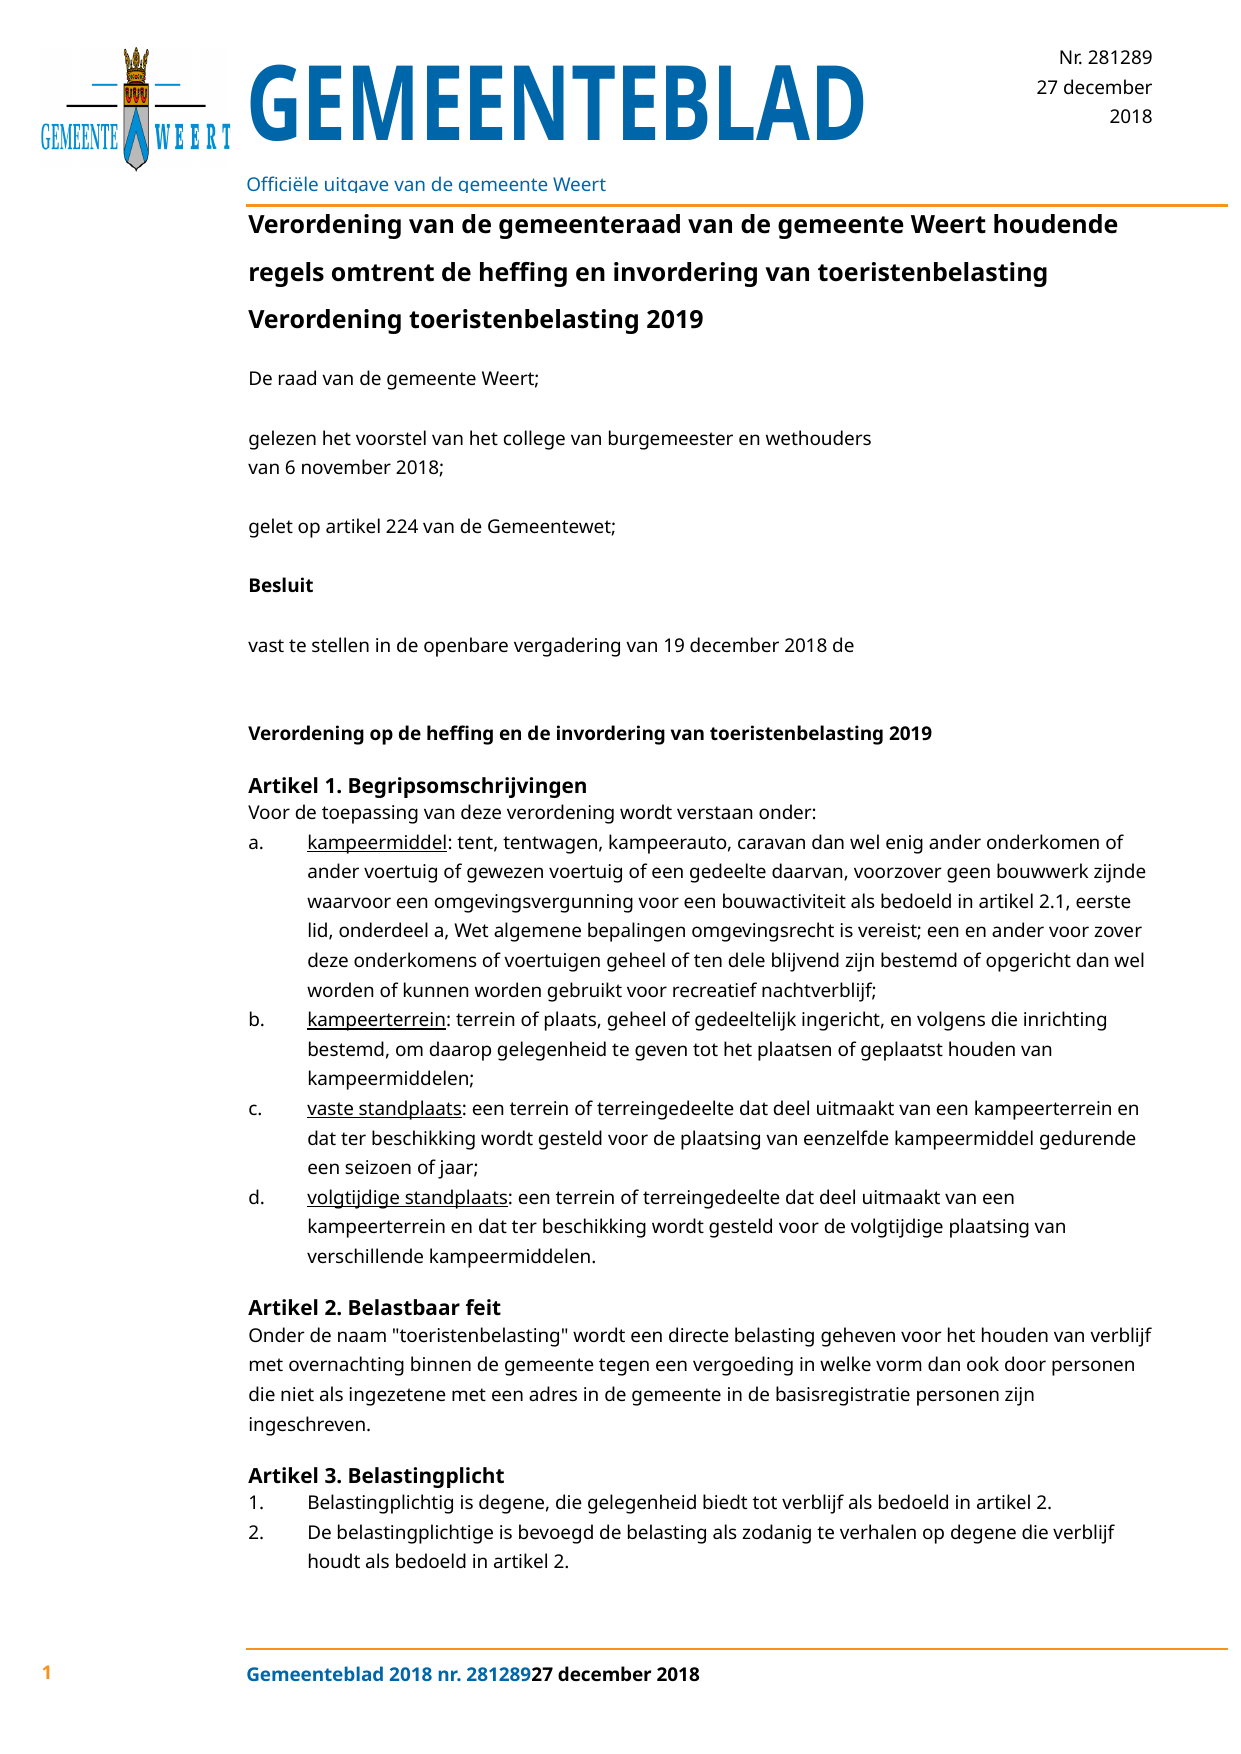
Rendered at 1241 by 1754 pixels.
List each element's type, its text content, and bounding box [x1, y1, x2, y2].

text gelezen het voorstel van het college van burgemeester en wethouders [248, 425, 1152, 450]
list vaste standplaats: een terrein of terreingedeelte dat deel uitmaakt van een kampeerterrein en dat ter beschikking wordt gesteld voor de plaatsing van eenzelfde kampeermiddel gedurende een seizoen of jaar; [248, 1095, 1152, 1180]
list De belastingplichtige is bevoegd de belasting als zodanig te verhalen op degene die verblijf houdt als bedoeld in artikel 2. [248, 1519, 1152, 1574]
list volgtijdige standplaats: een terrein of terreingedeelte dat deel uitmaakt van een kampeerterrein en dat ter beschikking wordt gesteld voor de volgtijdige plaatsing van verschillende kampeermiddelen. [248, 1184, 1152, 1269]
list kampeerterrein: terrein of plaats, geheel of gedeeltelijk ingericht, en volgens die inrichting bestemd, om daarop gelegenheid te geven tot het plaatsen of geplaatst houden van kampeermiddelen; [248, 1006, 1152, 1091]
text gelet op artikel 224 van de Gemeentewet; [248, 513, 1152, 539]
text Artikel 2. Belastbaar feit [248, 1293, 1152, 1322]
text De raad van de gemeente Weert; [248, 366, 1152, 391]
text van 6 november 2018; [248, 454, 1152, 480]
text Besluit [248, 573, 1152, 598]
text Artikel 3. Belastingplicht [248, 1461, 1152, 1489]
text Verordening van de gemeenteraad van de gemeente Weert houdende regels omtrent de heffing en invordering van toeristenbelasting Verordening toeristenbelasting 2019 [248, 207, 1152, 336]
picture [41, 47, 231, 172]
text Voor de toepassing van deze verordening wordt verstaan onder: [248, 799, 1152, 825]
text Verordening op de heffing en de invordering van toeristenbelasting 2019 [248, 721, 1152, 746]
text Onder de naam "toeristenbelasting" wordt een directe belasting geheven voor het houden van verblijf met overnachting binnen de gemeente tegen een vergoeding in welke vorm dan ook door personen die niet als ingezetene met een adres in de gemeente in de basisregistratie personen zijn ingeschreven. [248, 1322, 1152, 1436]
list kampeermiddel: tent, tentwagen, kampeerauto, caravan dan wel enig ander onderkomen of ander voertuig of gewezen voertuig of een gedeelte daarvan, voorzover geen bouwwerk zijnde waarvoor een omgevingsvergunning voor een bouwactiviteit als bedoeld in artikel 2.1, eerste lid, onderdeel a, Wet algemene bepalingen omgevingsrecht is vereist; een en ander voor zover deze onderkomens of voertuigen geheel of ten dele blijvend zijn bestemd of opgericht dan wel worden of kunnen worden gebruikt voor recreatief nachtverblijf; [248, 829, 1152, 1003]
text Artikel 1. Begripsomschrijvingen [248, 771, 1152, 799]
list Belastingplichtig is degene, die gelegenheid biedt tot verblijf als bedoeld in artikel 2. [248, 1489, 1152, 1515]
text vast te stellen in de openbare vergadering van 19 december 2018 de [248, 632, 1152, 657]
